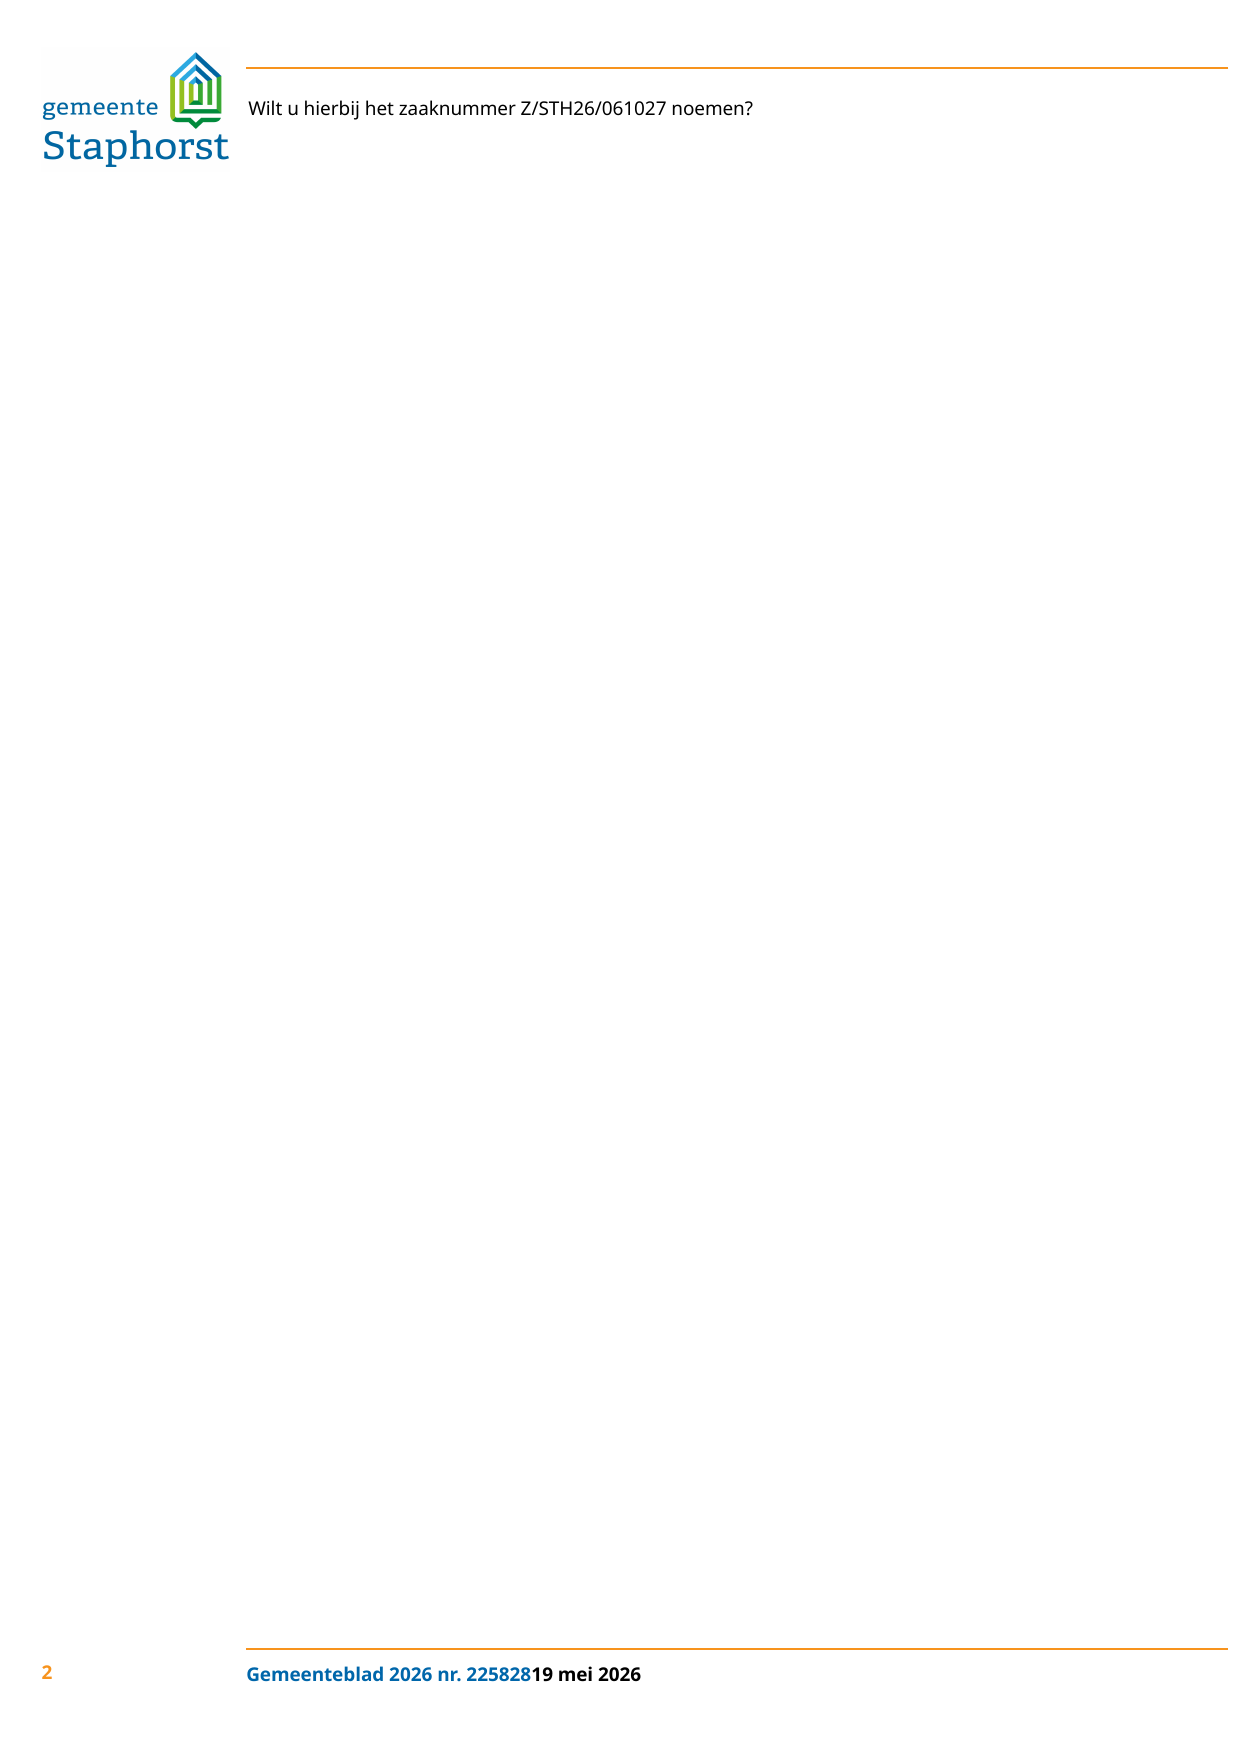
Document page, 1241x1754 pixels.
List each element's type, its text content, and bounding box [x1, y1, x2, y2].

text Wilt u hierbij het zaaknummer Z/STH26/061027 noemen? [248, 95, 1152, 121]
picture [41, 47, 231, 172]
